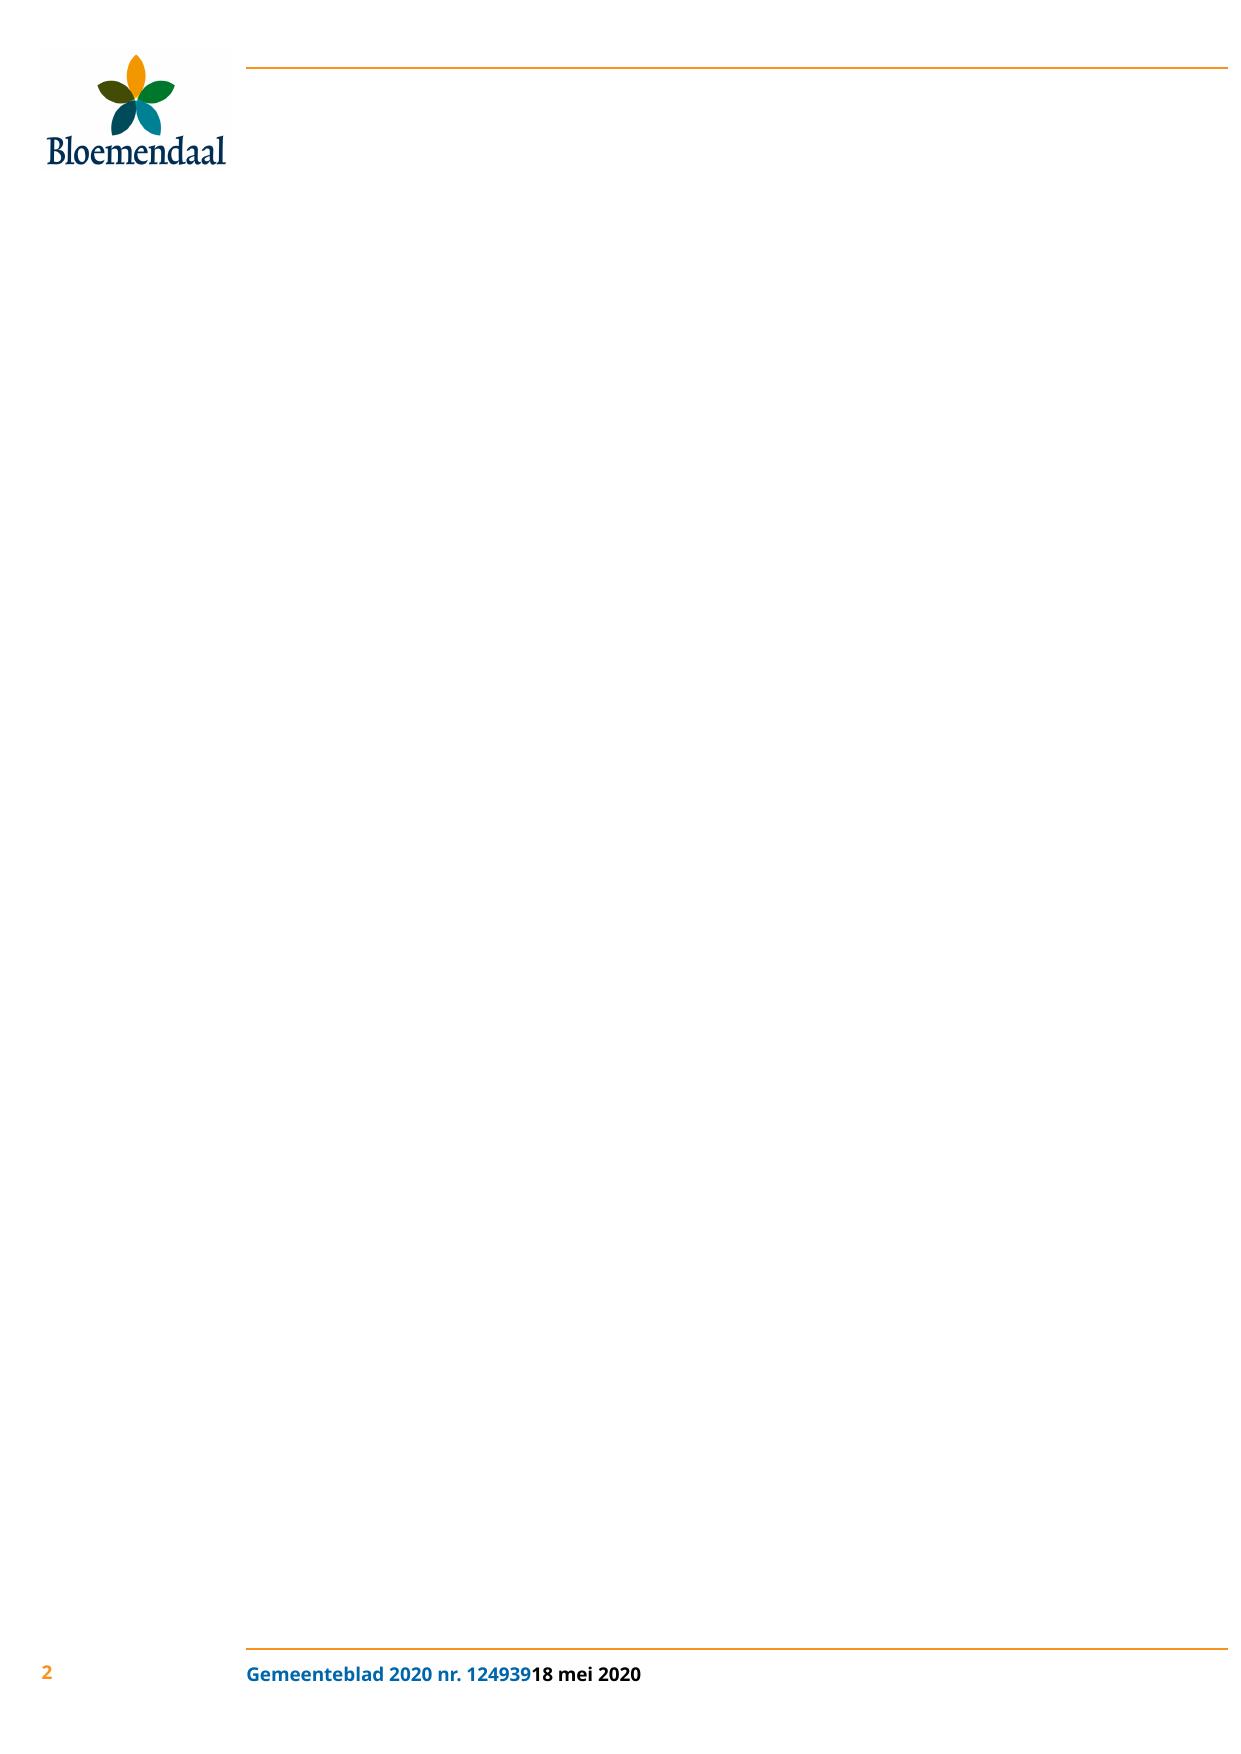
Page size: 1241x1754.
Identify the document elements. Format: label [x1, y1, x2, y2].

picture [41, 47, 231, 172]
